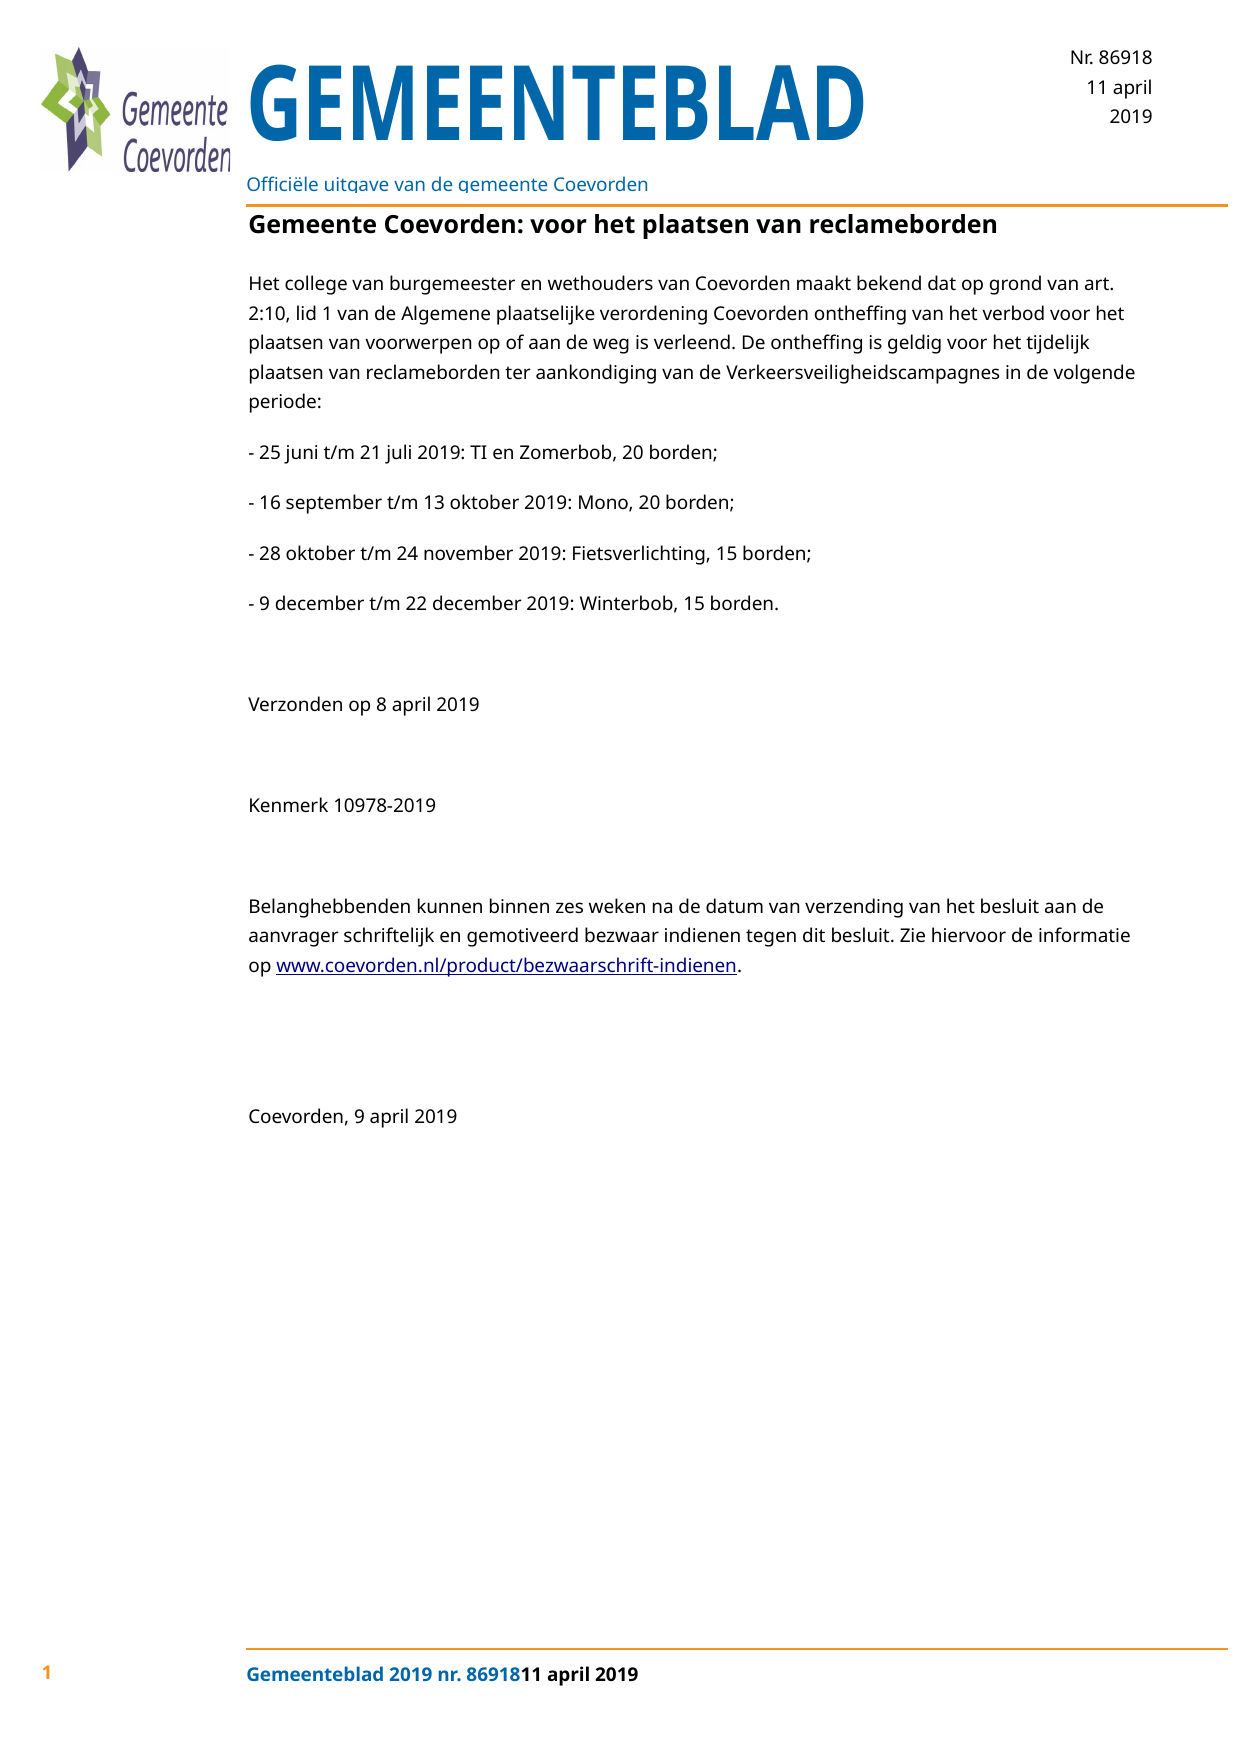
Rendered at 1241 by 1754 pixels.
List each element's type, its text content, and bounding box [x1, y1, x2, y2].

text Het college van burgemeester en wethouders van Coevorden maakt bekend dat op grond van art. 2:10, lid 1 van de Algemene plaatselijke verordening Coevorden ontheffing van het verbod voor het plaatsen van voorwerpen op of aan de weg is verleend. De ontheffing is geldig voor het tijdelijk plaatsen van reclameborden ter aankondiging van de Verkeersveiligheidscampagnes in de volgende periode: [248, 270, 1152, 414]
picture [41, 47, 231, 172]
text Coevorden, 9 april 2019 [248, 1103, 1152, 1129]
text - 16 september t/m 13 oktober 2019: Mono, 20 borden; [248, 489, 1152, 515]
text Verzonden op 8 april 2019 [248, 691, 1152, 717]
text - 25 juni t/m 21 juli 2019: TI en Zomerbob, 20 borden; [248, 439, 1152, 465]
text Belanghebbenden kunnen binnen zes weken na de datum van verzending van het besluit aan de aanvrager schriftelijk en gemotiveerd bezwaar indienen tegen dit besluit. Zie hiervoor de informatie op www.coevorden.nl/product/bezwaarschrift-indienen. [248, 893, 1152, 978]
text - 28 oktober t/m 24 november 2019: Fietsverlichting, 15 borden; [248, 540, 1152, 566]
text Gemeente Coevorden: voor het plaatsen van reclameborden [248, 207, 1152, 241]
text - 9 december t/m 22 december 2019: Winterbob, 15 borden. [248, 590, 1152, 616]
text Kenmerk 10978-2019 [248, 792, 1152, 818]
